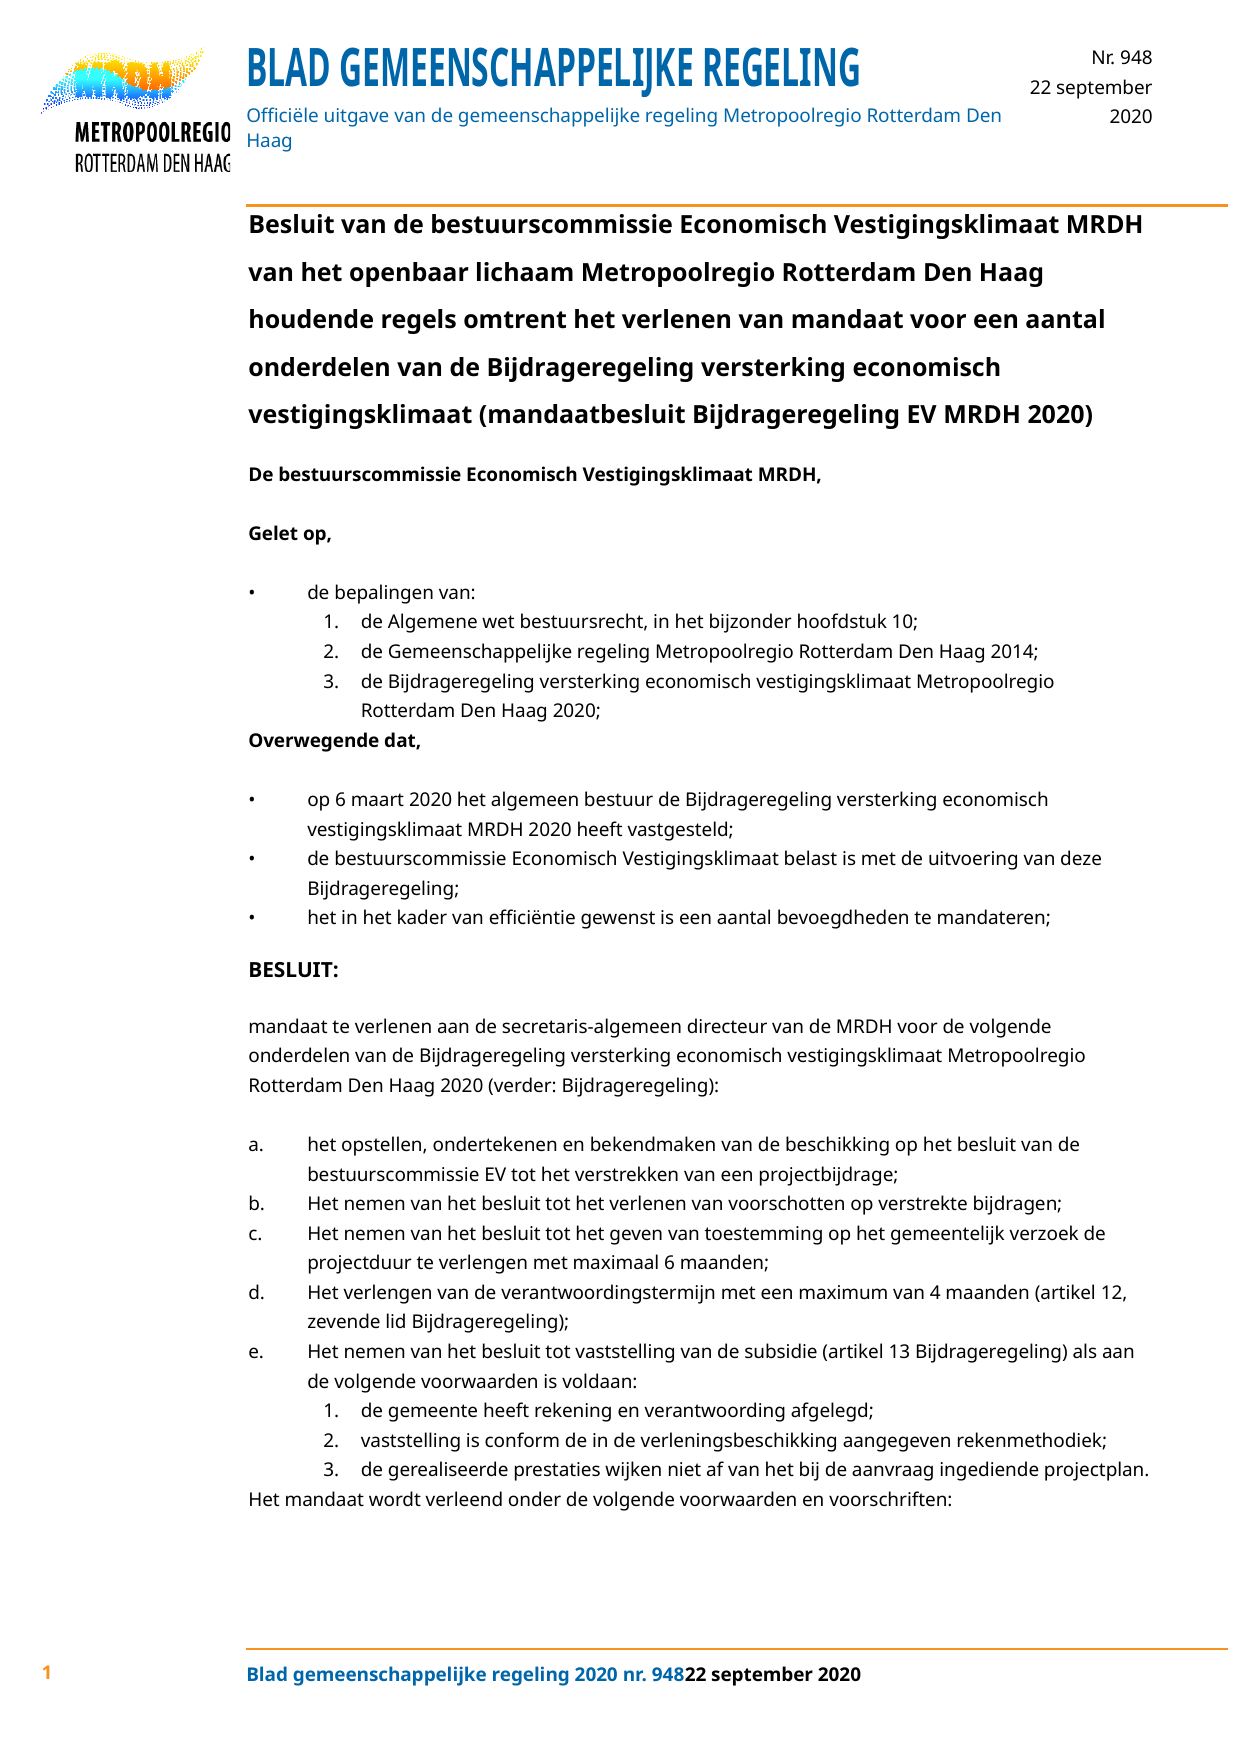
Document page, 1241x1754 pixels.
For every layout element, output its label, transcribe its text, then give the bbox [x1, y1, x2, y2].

list de Algemene wet bestuursrecht, in het bijzonder hoofdstuk 10; [323, 609, 1152, 634]
list de bestuurscommissie Economisch Vestigingsklimaat belast is met de uitvoering van deze Bijdrageregeling; [248, 845, 1152, 901]
text De bestuurscommissie Economisch Vestigingsklimaat MRDH, [248, 461, 1152, 486]
text Overwegende dat, [248, 727, 1152, 753]
list de bepalingen van: [248, 579, 1152, 605]
list Het nemen van het besluit tot vaststelling van de subsidie (artikel 13 Bijdrageregeling) als aan de volgende voorwaarden is voldaan: [248, 1338, 1152, 1394]
list Het nemen van het besluit tot het geven van toestemming op het gemeentelijk verzoek de projectduur te verlengen met maximaal 6 maanden; [248, 1220, 1152, 1275]
text mandaat te verlenen aan de secretaris-algemeen directeur van de MRDH voor de volgende onderdelen van de Bijdrageregeling versterking economisch vestigingsklimaat Metropoolregio Rotterdam Den Haag 2020 (verder: Bijdrageregeling): [248, 1013, 1152, 1098]
text Het mandaat wordt verleend onder de volgende voorwaarden en voorschriften: [248, 1486, 1152, 1512]
list de Bijdrageregeling versterking economisch vestigingsklimaat Metropoolregio Rotterdam Den Haag 2020; [323, 668, 1152, 723]
text Gelet op, [248, 520, 1152, 546]
list de Gemeenschappelijke regeling Metropoolregio Rotterdam Den Haag 2014; [323, 638, 1152, 664]
list op 6 maart 2020 het algemeen bestuur de Bijdrageregeling versterking economisch vestigingsklimaat MRDH 2020 heeft vastgesteld; [248, 786, 1152, 841]
text Besluit van de bestuurscommissie Economisch Vestigingsklimaat MRDH van het openbaar lichaam Metropoolregio Rotterdam Den Haag houdende regels omtrent het verlenen van mandaat voor een aantal onderdelen van de Bijdrageregeling versterking economisch vestigingsklimaat (mandaatbesluit Bijdrageregeling EV MRDH 2020) [248, 207, 1152, 431]
list de gemeente heeft rekening en verantwoording afgelegd; [323, 1397, 1152, 1423]
text BESLUIT: [248, 955, 1152, 983]
list het opstellen, ondertekenen en bekendmaken van de beschikking op het besluit van de bestuurscommissie EV tot het verstrekken van een projectbijdrage; [248, 1131, 1152, 1187]
picture [41, 47, 231, 172]
list het in het kader van efficiëntie gewenst is een aantal bevoegdheden te mandateren; [248, 904, 1152, 930]
list Het nemen van het besluit tot het verlenen van voorschotten op verstrekte bijdragen; [248, 1190, 1152, 1216]
list vaststelling is conform de in de verleningsbeschikking aangegeven rekenmethodiek; [323, 1427, 1152, 1453]
list Het verlengen van de verantwoordingstermijn met een maximum van 4 maanden (artikel 12, zevende lid Bijdrageregeling); [248, 1279, 1152, 1334]
list de gerealiseerde prestaties wijken niet af van het bij de aanvraag ingediende projectplan. [323, 1457, 1152, 1482]
